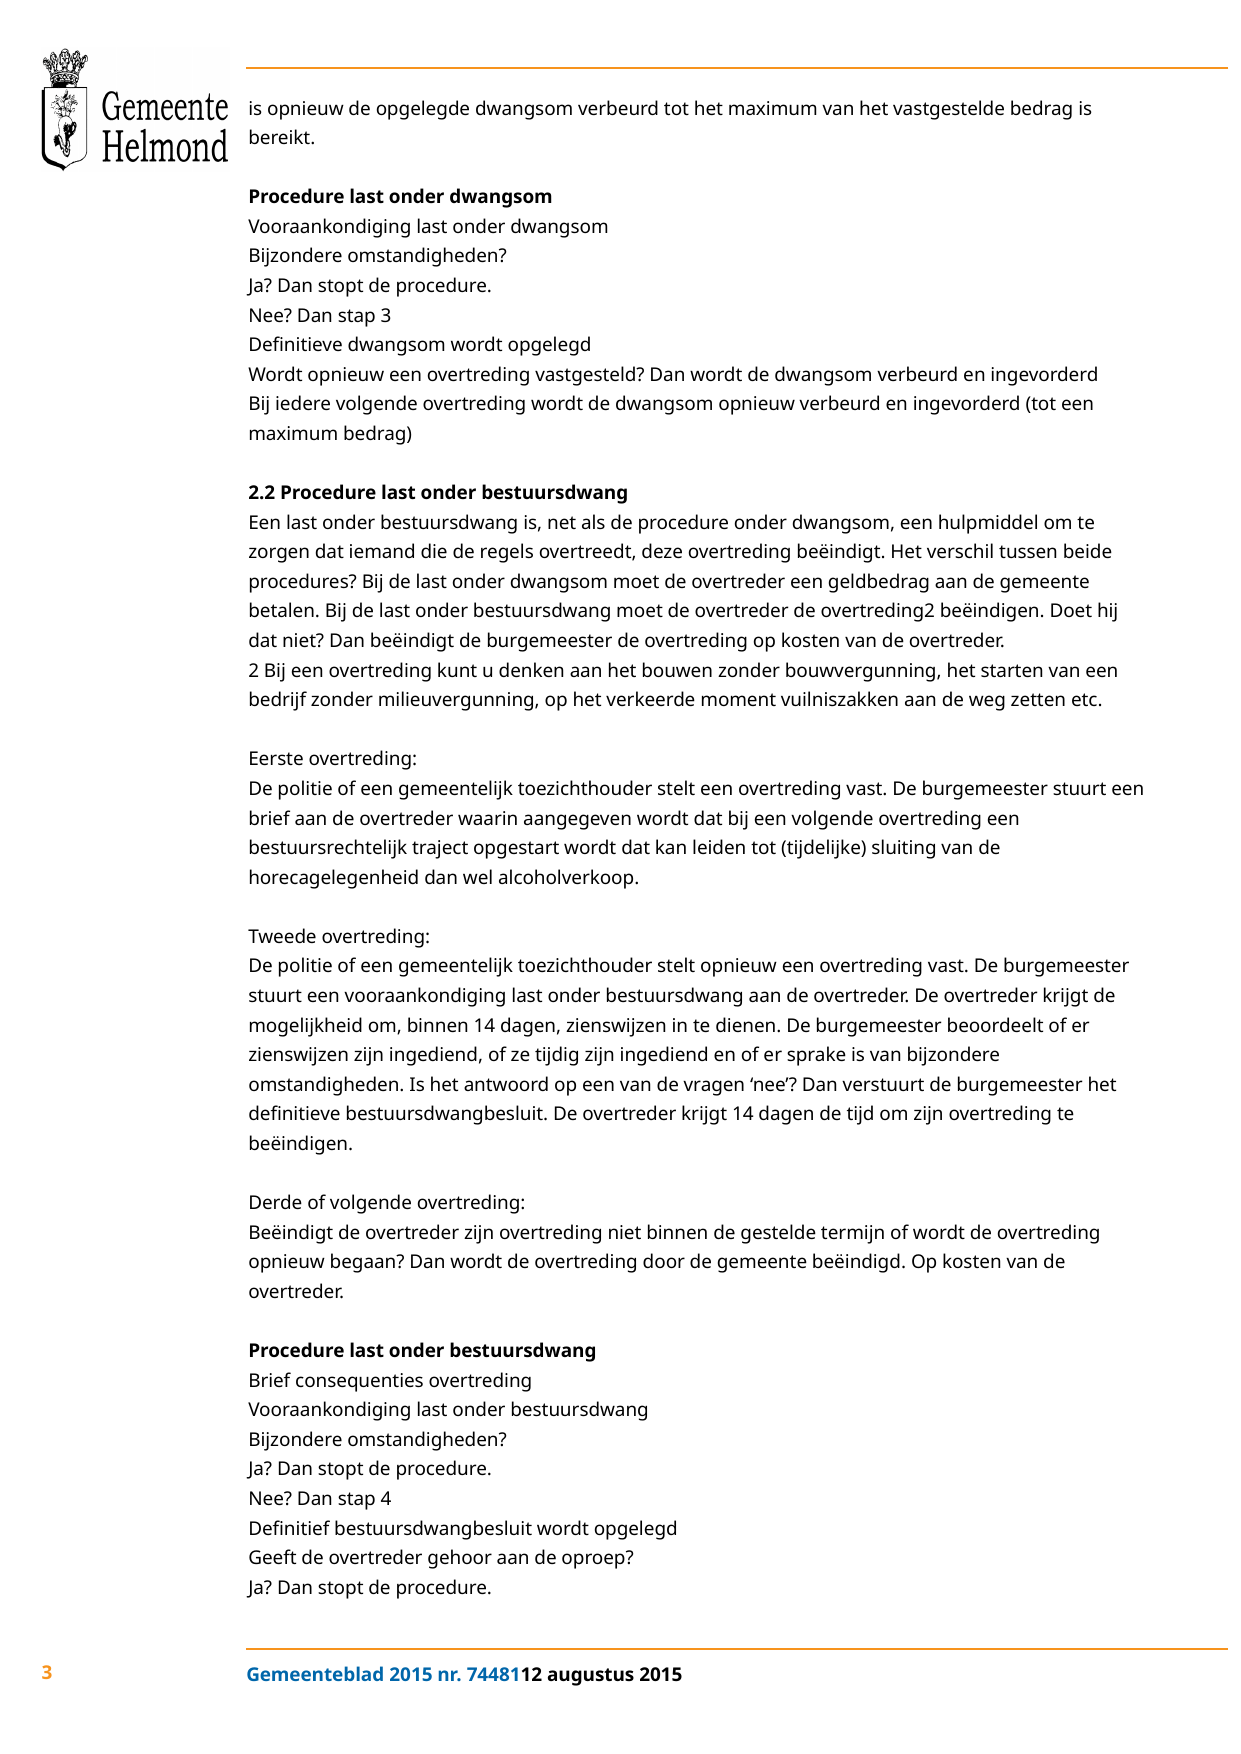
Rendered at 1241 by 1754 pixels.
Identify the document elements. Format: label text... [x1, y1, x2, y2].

text is opnieuw de opgelegde dwangsom verbeurd tot het maximum van het vastgestelde bedrag is bereikt. [248, 95, 1152, 150]
text De politie of een gemeentelijk toezichthouder stelt een overtreding vast. De burgemeester stuurt een brief aan de overtreder waarin aangegeven wordt dat bij een volgende overtreding een bestuursrechtelijk traject opgestart wordt dat kan leiden tot (tijdelijke) sluiting van de horecagelegenheid dan wel alcoholverkoop. [248, 775, 1152, 890]
text Ja? Dan stopt de procedure. [248, 272, 1152, 298]
text Tweede overtreding: [248, 923, 1152, 949]
text Procedure last onder bestuursdwang [248, 1337, 1152, 1363]
text Vooraankondiging last onder bestuursdwang [248, 1396, 1152, 1422]
text Bij iedere volgende overtreding wordt de dwangsom opnieuw verbeurd en ingevorderd (tot een maximum bedrag) [248, 391, 1152, 446]
text Ja? Dan stopt de procedure. [248, 1456, 1152, 1481]
text Vooraankondiging last onder dwangsom [248, 213, 1152, 239]
text Nee? Dan stap 3 [248, 302, 1152, 328]
text Een last onder bestuursdwang is, net als de procedure onder dwangsom, een hulpmiddel om te zorgen dat iemand die de regels overtreedt, deze overtreding beëindigt. Het verschil tussen beide procedures? Bij de last onder dwangsom moet de overtreder een geldbedrag aan de gemeente betalen. Bij de last onder bestuursdwang moet de overtreder de overtreding2 beëindigen. Doet hij dat niet? Dan beëindigt de burgemeester de overtreding op kosten van de overtreder. [248, 509, 1152, 653]
text 2 Bij een overtreding kunt u denken aan het bouwen zonder bouwvergunning, het starten van een bedrijf zonder milieuvergunning, op het verkeerde moment vuilniszakken aan de weg zetten etc. [248, 657, 1152, 712]
text Ja? Dan stopt de procedure. [248, 1574, 1152, 1600]
text Procedure last onder dwangsom [248, 183, 1152, 209]
text Beëindigt de overtreder zijn overtreding niet binnen de gestelde termijn of wordt de overtreding opnieuw begaan? Dan wordt de overtreding door de gemeente beëindigd. Op kosten van de overtreder. [248, 1219, 1152, 1304]
text Derde of volgende overtreding: [248, 1189, 1152, 1215]
text 2.2 Procedure last onder bestuursdwang [248, 479, 1152, 505]
text Wordt opnieuw een overtreding vastgesteld? Dan wordt de dwangsom verbeurd en ingevorderd [248, 361, 1152, 387]
text Brief consequenties overtreding [248, 1367, 1152, 1393]
text Definitief bestuursdwangbesluit wordt opgelegd [248, 1515, 1152, 1541]
text Eerste overtreding: [248, 746, 1152, 771]
text Definitieve dwangsom wordt opgelegd [248, 331, 1152, 357]
text Nee? Dan stap 4 [248, 1485, 1152, 1511]
text De politie of een gemeentelijk toezichthouder stelt opnieuw een overtreding vast. De burgemeester stuurt een vooraankondiging last onder bestuursdwang aan de overtreder. De overtreder krijgt de mogelijkheid om, binnen 14 dagen, zienswijzen in te dienen. De burgemeester beoordeelt of er zienswijzen zijn ingediend, of ze tijdig zijn ingediend en of er sprake is van bijzondere omstandigheden. Is het antwoord op een van de vragen ‘nee’? Dan verstuurt de burgemeester het definitieve bestuursdwangbesluit. De overtreder krijgt 14 dagen de tijd om zijn overtreding te beëindigen. [248, 953, 1152, 1156]
text Geeft de overtreder gehoor aan de oproep? [248, 1544, 1152, 1570]
text Bijzondere omstandigheden? [248, 1426, 1152, 1452]
picture [41, 47, 231, 172]
text Bijzondere omstandigheden? [248, 243, 1152, 268]
